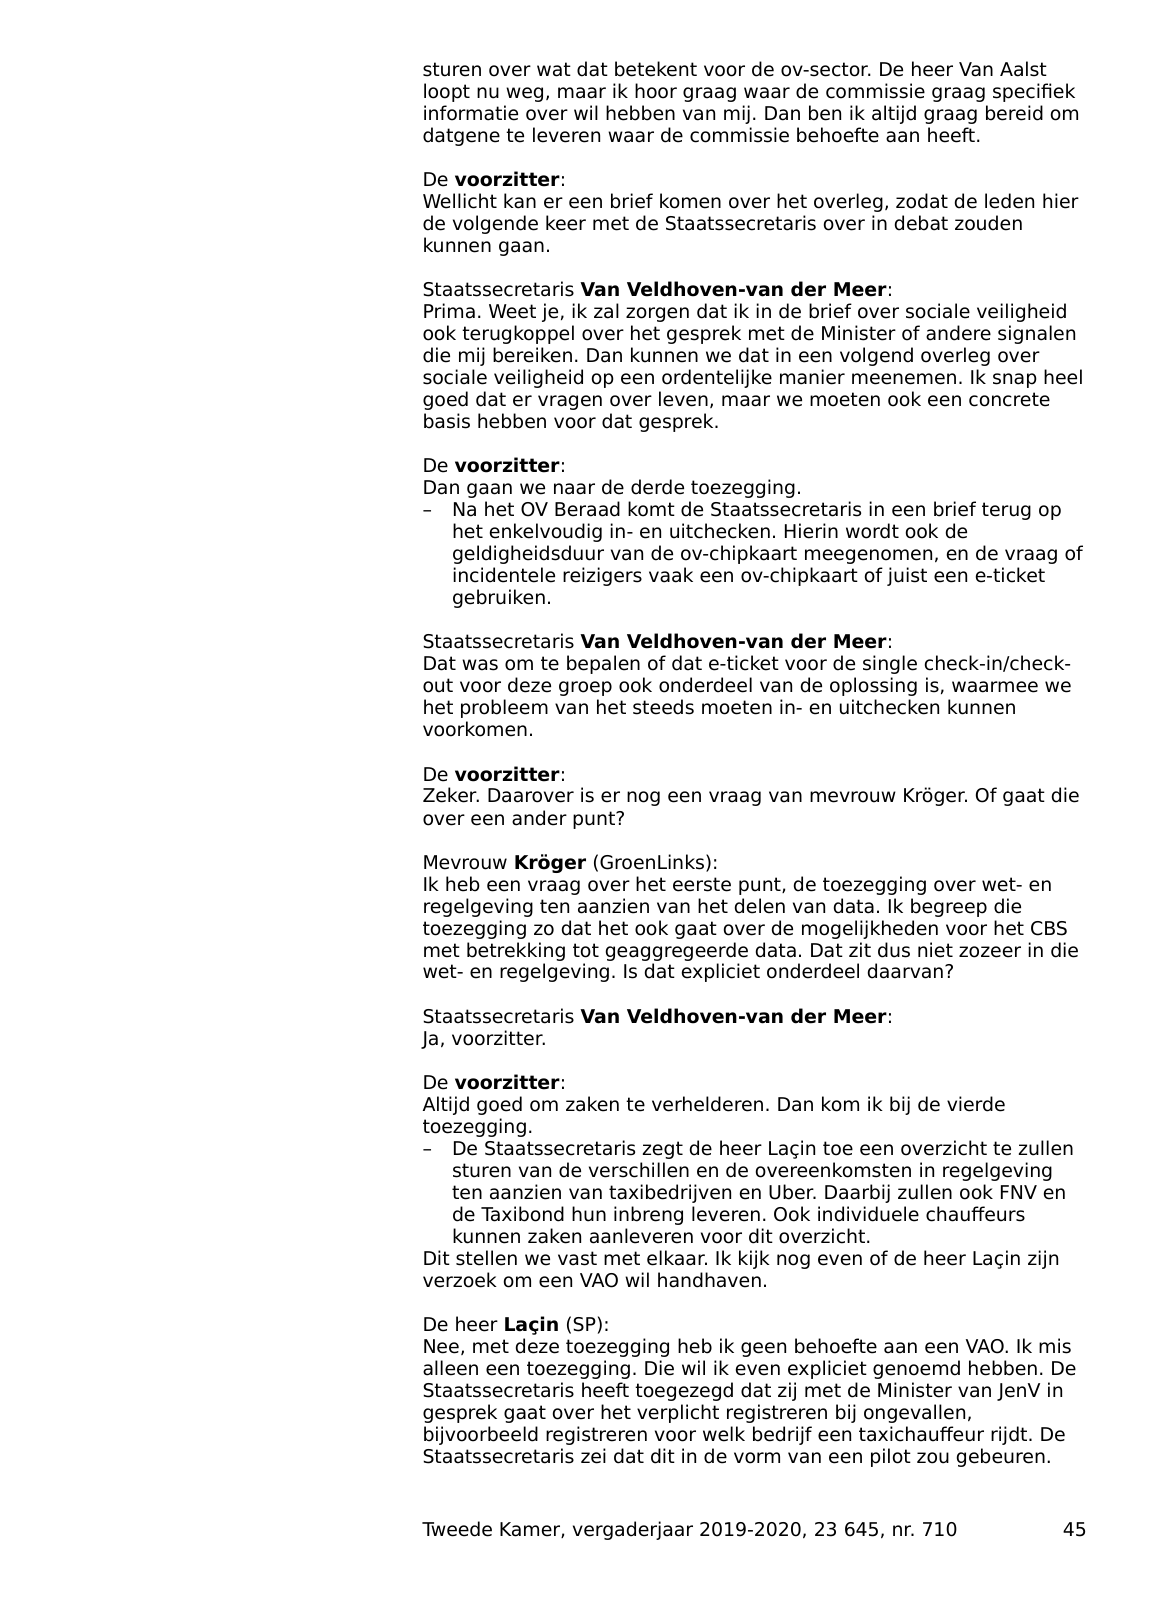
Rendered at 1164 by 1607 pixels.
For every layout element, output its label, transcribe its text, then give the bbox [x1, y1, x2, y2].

text Mevrouw Kröger (GroenLinks): [422, 852, 1087, 873]
text De heer Laçin (SP): [422, 1314, 1087, 1336]
text – De Staatssecretaris zegt de heer Laçin toe een overzicht te zullen sturen van de verschillen en de overeenkomsten in regelgeving ten aanzien van taxibedrijven en Uber. Daarbij zullen ook FNV en de Taxibond hun inbreng leveren. Ook individuele chauffeurs kunnen zaken aanleveren voor dit overzicht. [422, 1138, 1087, 1248]
text – Na het OV Beraad komt de Staatssecretaris in een brief terug op het enkelvoudig in- en uitchecken. Hierin wordt ook de geldigheidsduur van de ov-chipkaart meegenomen, en de vraag of incidentele reizigers vaak een ov-chipkaart of juist een e-ticket gebruiken. [422, 499, 1087, 609]
text Zeker. Daarover is er nog een vraag van mevrouw Kröger. Of gaat die over een ander punt? [422, 785, 1087, 829]
text De voorzitter: [422, 763, 1087, 785]
text Dan gaan we naar de derde toezegging. [422, 477, 1087, 499]
text Ja, voorzitter. [422, 1028, 1087, 1049]
text sturen over wat dat betekent voor de ov-sector. De heer Van Aalst loopt nu weg, maar ik hoor graag waar de commissie graag specifiek informatie over wil hebben van mij. Dan ben ik altijd graag bereid om datgene te leveren waar de commissie behoefte aan heeft. [422, 59, 1087, 147]
text Wellicht kan er een brief komen over het overleg, zodat de leden hier de volgende keer met de Staatssecretaris over in debat zouden kunnen gaan. [422, 191, 1087, 257]
text De voorzitter: [422, 169, 1087, 191]
text Ik heb een vraag over het eerste punt, de toezegging over wet- en regelgeving ten aanzien van het delen van data. Ik begreep die toezegging zo dat het ook gaat over de mogelijkheden voor het CBS met betrekking tot geaggregeerde data. Dat zit dus niet zozeer in die wet- en regelgeving. Is dat expliciet onderdeel daarvan? [422, 873, 1087, 983]
text Nee, met deze toezegging heb ik geen behoefte aan een VAO. Ik mis alleen een toezegging. Die wil ik even expliciet genoemd hebben. De Staatssecretaris heeft toegezegd dat zij met de Minister van JenV in gesprek gaat over het verplicht registreren bij ongevallen, bijvoorbeeld registreren voor welk bedrijf een taxichauffeur rijdt. De Staatssecretaris zei dat dit in de vorm van een pilot zou gebeuren. [422, 1336, 1087, 1468]
text Prima. Weet je, ik zal zorgen dat ik in de brief over sociale veiligheid ook terugkoppel over het gesprek met de Minister of andere signalen die mij bereiken. Dan kunnen we dat in een volgend overleg over sociale veiligheid op een ordentelijke manier meenemen. Ik snap heel goed dat er vragen over leven, maar we moeten ook een concrete basis hebben voor dat gesprek. [422, 301, 1087, 433]
text De voorzitter: [422, 455, 1087, 477]
text Staatssecretaris Van Veldhoven-van der Meer: [422, 1006, 1087, 1028]
text De voorzitter: [422, 1072, 1087, 1094]
text Altijd goed om zaken te verhelderen. Dan kom ik bij de vierde toezegging. [422, 1094, 1087, 1138]
text Staatssecretaris Van Veldhoven-van der Meer: [422, 631, 1087, 653]
text Dit stellen we vast met elkaar. Ik kijk nog even of de heer Laçin zijn verzoek om een VAO wil handhaven. [422, 1248, 1087, 1292]
text Dat was om te bepalen of dat e-ticket voor de single check-in/check-out voor deze groep ook onderdeel van de oplossing is, waarmee we het probleem van het steeds moeten in- en uitchecken kunnen voorkomen. [422, 653, 1087, 741]
text Staatssecretaris Van Veldhoven-van der Meer: [422, 279, 1087, 301]
